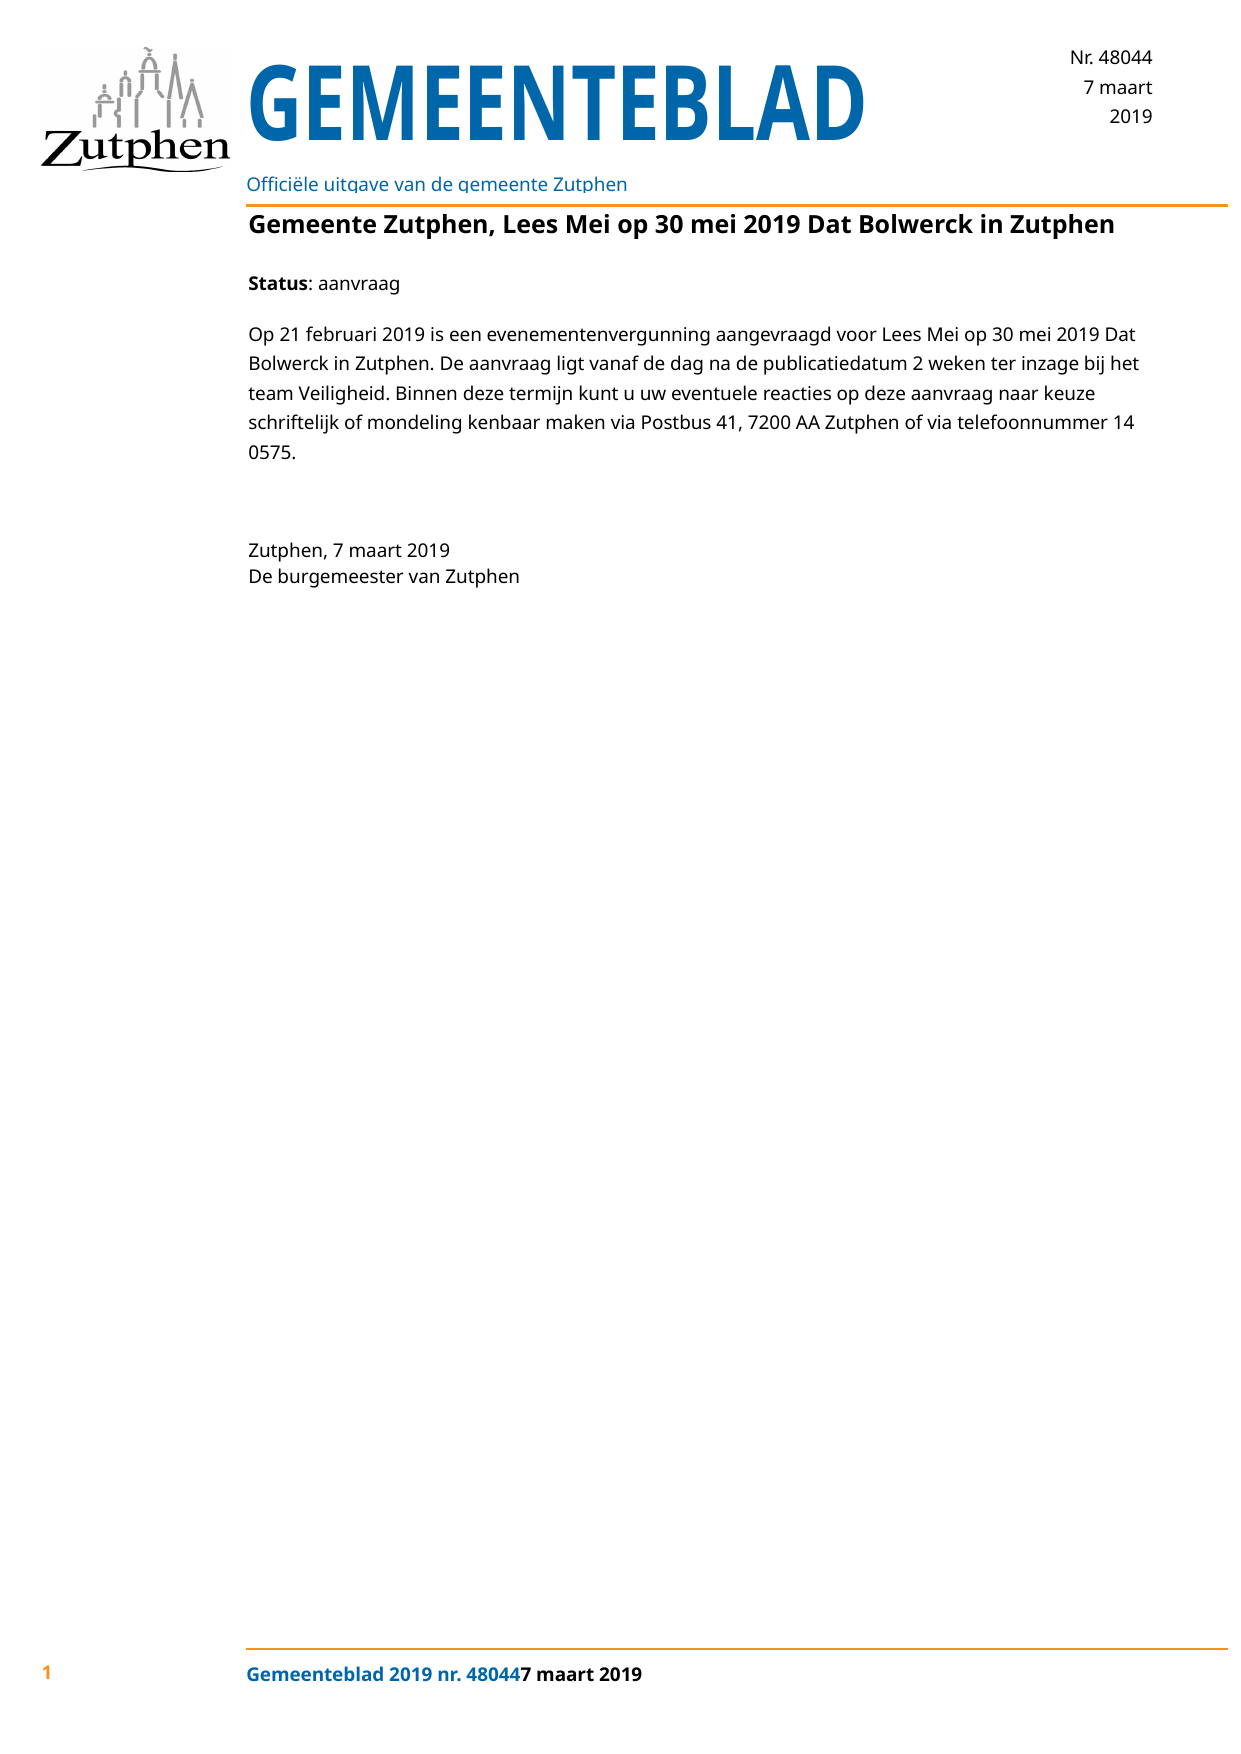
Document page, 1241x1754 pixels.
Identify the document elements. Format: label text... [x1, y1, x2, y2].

text Op 21 februari 2019 is een evenementenvergunning aangevraagd voor Lees Mei op 30 mei 2019 Dat Bolwerck in Zutphen. De aanvraag ligt vanaf de dag na de publicatiedatum 2 weken ter inzage bij het team Veiligheid. Binnen deze termijn kunt u uw eventuele reacties op deze aanvraag naar keuze schriftelijk of mondeling kenbaar maken via Postbus 41, 7200 AA Zutphen of via telefoonnummer 14 0575. [248, 321, 1152, 465]
picture [41, 47, 231, 172]
text Zutphen, 7 maart 2019 [248, 537, 1152, 563]
text Status: aanvraag [248, 270, 1152, 296]
text De burgemeester van Zutphen [248, 563, 1152, 589]
text Gemeente Zutphen, Lees Mei op 30 mei 2019 Dat Bolwerck in Zutphen [248, 207, 1152, 241]
